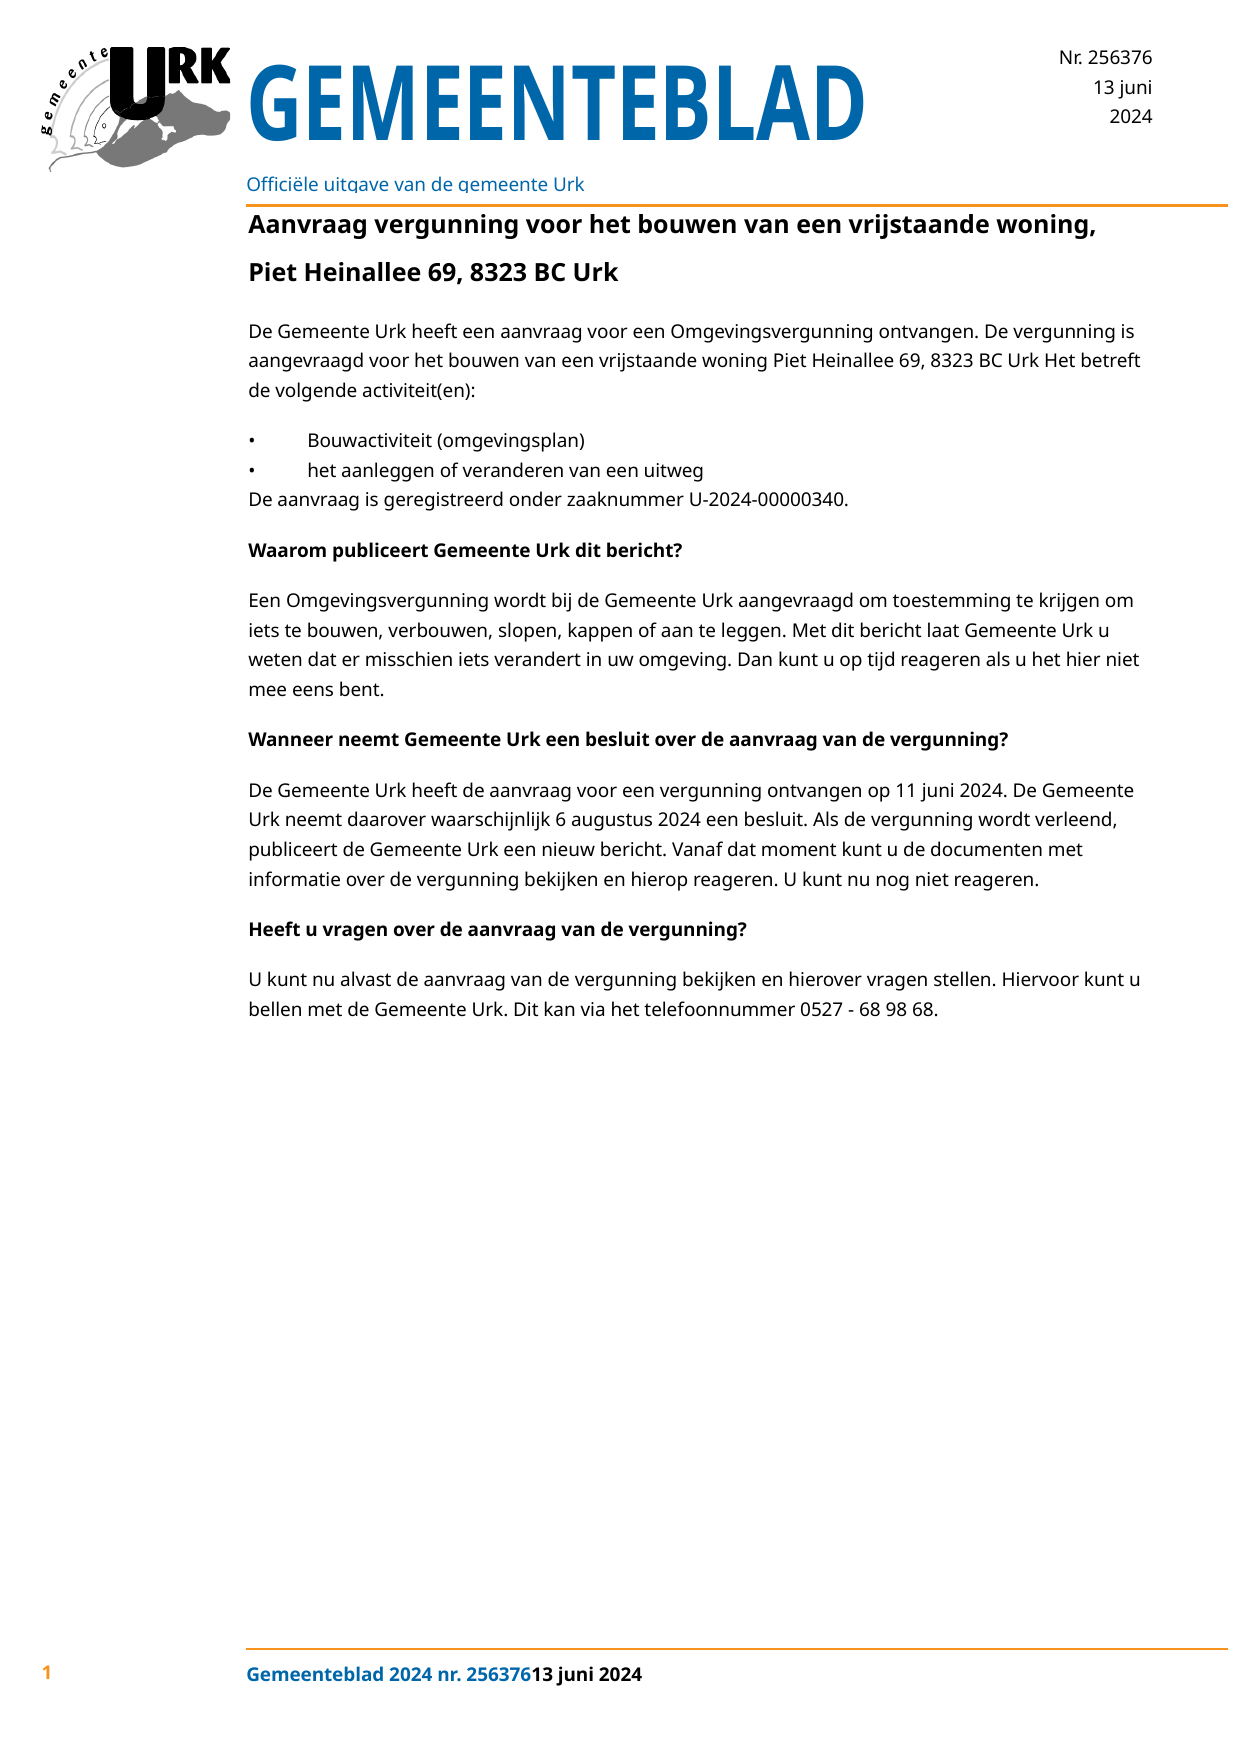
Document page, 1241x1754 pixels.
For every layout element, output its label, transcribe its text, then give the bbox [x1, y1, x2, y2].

text De Gemeente Urk heeft een aanvraag voor een Omgevingsvergunning ontvangen. De vergunning is aangevraagd voor het bouwen van een vrijstaande woning Piet Heinallee 69, 8323 BC Urk Het betreft de volgende activiteit(en): [248, 318, 1152, 403]
picture [41, 47, 231, 172]
text De aanvraag is geregistreerd onder zaaknummer U-2024-00000340. [248, 487, 1152, 512]
text U kunt nu alvast de aanvraag van de vergunning bekijken en hierover vragen stellen. Hiervoor kunt u bellen met de Gemeente Urk. Dit kan via het telefoonnummer 0527 - 68 98 68. [248, 967, 1152, 1022]
text Aanvraag vergunning voor het bouwen van een vrijstaande woning, Piet Heinallee 69, 8323 BC Urk [248, 207, 1152, 288]
text Heeft u vragen over de aanvraag van de vergunning? [248, 916, 1152, 942]
list het aanleggen of veranderen van een uitweg [248, 457, 1152, 483]
text Waarom publiceert Gemeente Urk dit bericht? [248, 537, 1152, 563]
text Wanneer neemt Gemeente Urk een besluit over de aanvraag van de vergunning? [248, 727, 1152, 752]
text De Gemeente Urk heeft de aanvraag voor een vergunning ontvangen op 11 juni 2024. De Gemeente Urk neemt daarover waarschijnlijk 6 augustus 2024 een besluit. Als de vergunning wordt verleend, publiceert de Gemeente Urk een nieuw bericht. Vanaf dat moment kunt u de documenten met informatie over de vergunning bekijken en hierop reageren. U kunt nu nog niet reageren. [248, 777, 1152, 892]
list Bouwactiviteit (omgevingsplan) [248, 427, 1152, 453]
text Een Omgevingsvergunning wordt bij de Gemeente Urk aangevraagd om toestemming te krijgen om iets te bouwen, verbouwen, slopen, kappen of aan te leggen. Met dit bericht laat Gemeente Urk u weten dat er misschien iets verandert in uw omgeving. Dan kunt u op tijd reageren als u het hier niet mee eens bent. [248, 587, 1152, 702]
